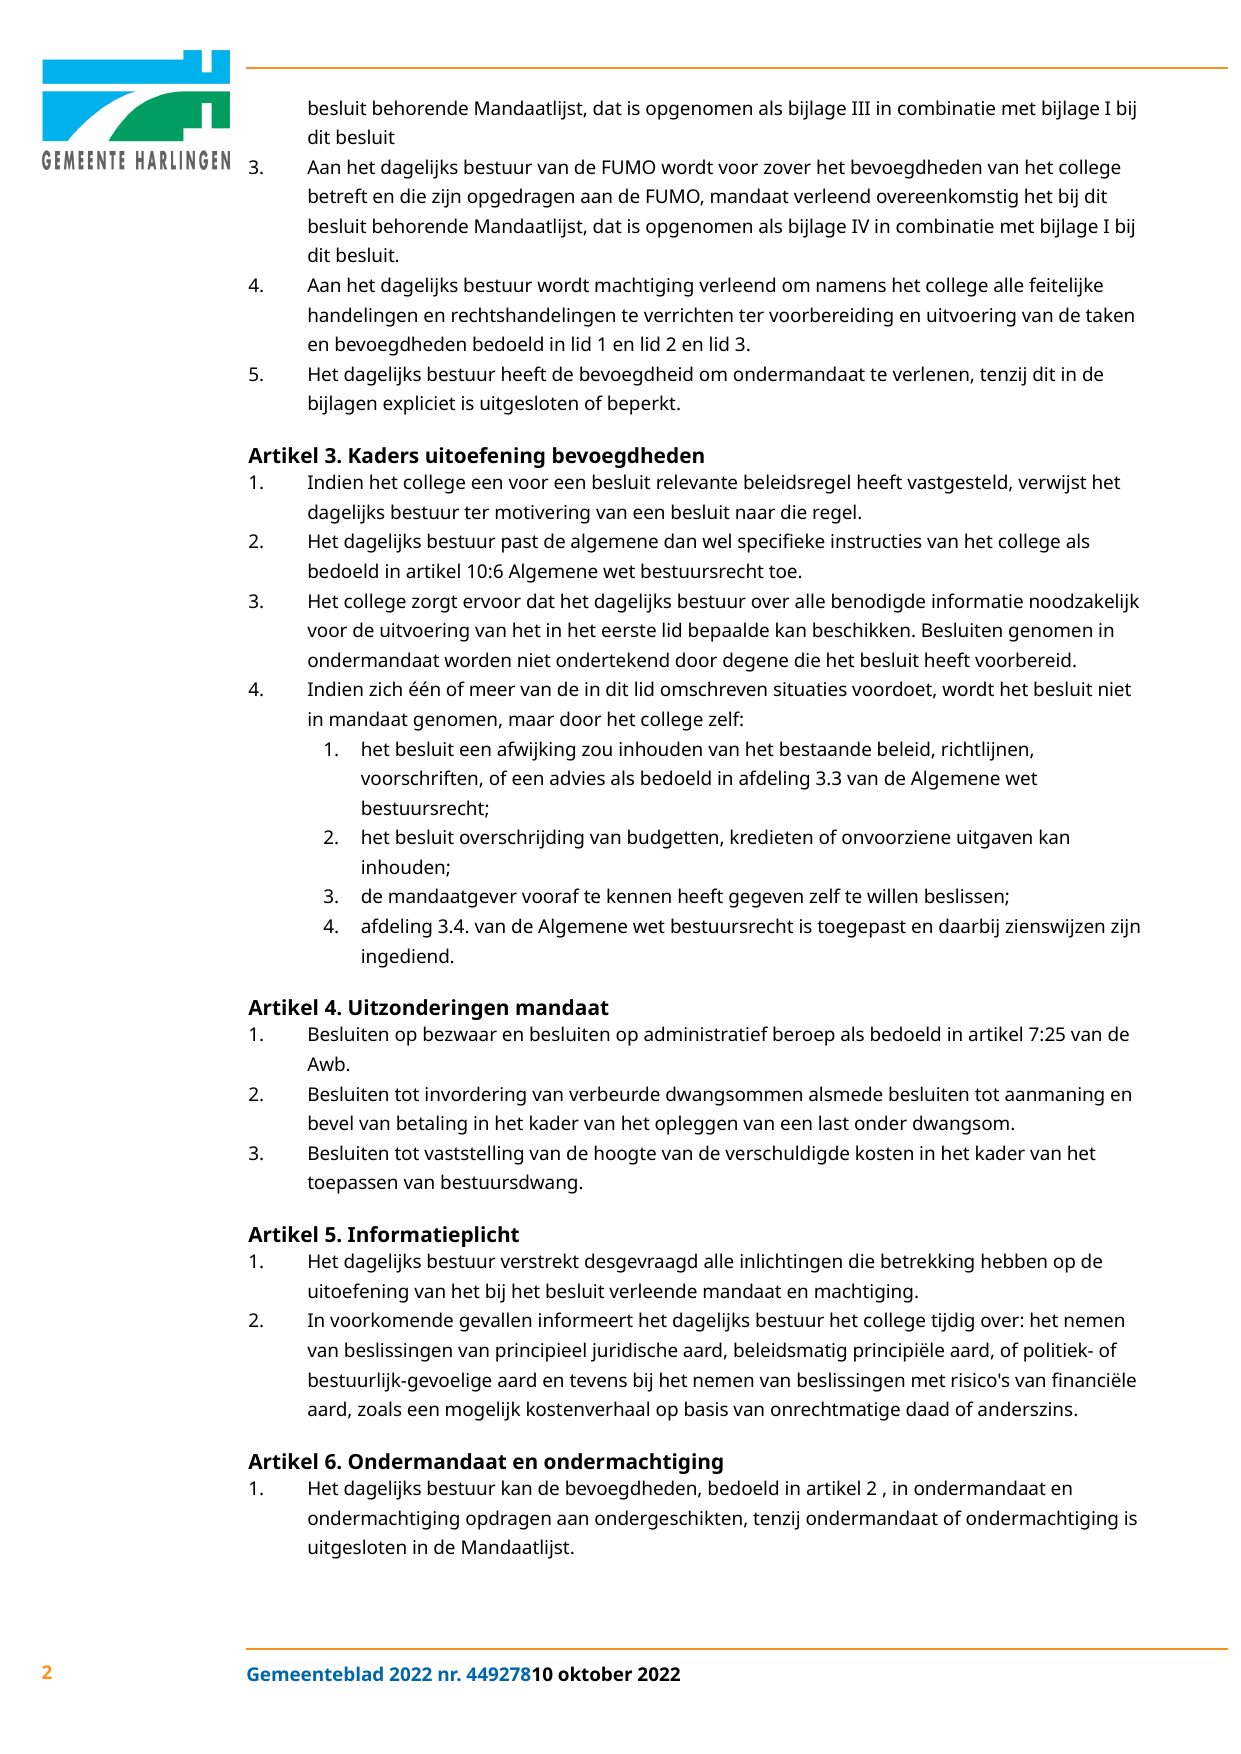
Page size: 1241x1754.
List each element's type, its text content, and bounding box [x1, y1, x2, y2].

text Artikel 6. Ondermandaat en ondermachtiging [248, 1447, 1152, 1475]
list Besluiten op bezwaar en besluiten op administratief beroep als bedoeld in artikel 7:25 van de Awb. [248, 1022, 1152, 1077]
list het besluit overschrijding van budgetten, kredieten of onvoorziene uitgaven kan inhouden; [323, 824, 1152, 880]
list Indien zich één of meer van de in dit lid omschreven situaties voordoet, wordt het besluit niet in mandaat genomen, maar door het college zelf: [248, 677, 1152, 732]
list de mandaatgever vooraf te kennen heeft gegeven zelf te willen beslissen; [323, 884, 1152, 909]
list Het dagelijks bestuur past de algemene dan wel specifieke instructies van het college als bedoeld in artikel 10:6 Algemene wet bestuursrecht toe. [248, 529, 1152, 584]
list besluit behorende Mandaatlijst, dat is opgenomen als bijlage III in combinatie met bijlage I bij dit besluit [248, 95, 1152, 150]
list In voorkomende gevallen informeert het dagelijks bestuur het college tijdig over: het nemen van beslissingen van principieel juridische aard, beleidsmatig principiële aard, of politiek- of bestuurlijk-gevoelige aard en tevens bij het nemen van beslissingen met risico's van financiële aard, zoals een mogelijk kostenverhaal op basis van onrechtmatige daad of anderszins. [248, 1308, 1152, 1422]
picture [41, 47, 231, 172]
list Het college zorgt ervoor dat het dagelijks bestuur over alle benodigde informatie noodzakelijk voor de uitvoering van het in het eerste lid bepaalde kan beschikken. Besluiten genomen in ondermandaat worden niet ondertekend door degene die het besluit heeft voorbereid. [248, 588, 1152, 673]
list Het dagelijks bestuur kan de bevoegdheden, bedoeld in artikel 2 , in ondermandaat en ondermachtiging opdragen aan ondergeschikten, tenzij ondermandaat of ondermachtiging is uitgesloten in de Mandaatlijst. [248, 1475, 1152, 1560]
list het besluit een afwijking zou inhouden van het bestaande beleid, richtlijnen, voorschriften, of een advies als bedoeld in afdeling 3.3 van de Algemene wet bestuursrecht; [323, 736, 1152, 821]
list Besluiten tot invordering van verbeurde dwangsommen alsmede besluiten tot aanmaning en bevel van betaling in het kader van het opleggen van een last onder dwangsom. [248, 1081, 1152, 1136]
text Artikel 4. Uitzonderingen mandaat [248, 993, 1152, 1022]
list Besluiten tot vaststelling van de hoogte van de verschuldigde kosten in het kader van het toepassen van bestuursdwang. [248, 1140, 1152, 1195]
list Indien het college een voor een besluit relevante beleidsregel heeft vastgesteld, verwijst het dagelijks bestuur ter motivering van een besluit naar die regel. [248, 469, 1152, 525]
text Artikel 5. Informatieplicht [248, 1220, 1152, 1248]
list Het dagelijks bestuur heeft de bevoegdheid om ondermandaat te verlenen, tenzij dit in de bijlagen expliciet is uitgesloten of beperkt. [248, 361, 1152, 416]
list afdeling 3.4. van de Algemene wet bestuursrecht is toegepast en daarbij zienswijzen zijn ingediend. [323, 913, 1152, 968]
list Aan het dagelijks bestuur wordt machtiging verleend om namens het college alle feitelijke handelingen en rechtshandelingen te verrichten ter voorbereiding en uitvoering van de taken en bevoegdheden bedoeld in lid 1 en lid 2 en lid 3. [248, 272, 1152, 357]
list Aan het dagelijks bestuur van de FUMO wordt voor zover het bevoegdheden van het college betreft en die zijn opgedragen aan de FUMO, mandaat verleend overeenkomstig het bij dit besluit behorende Mandaatlijst, dat is opgenomen als bijlage IV in combinatie met bijlage I bij dit besluit. [248, 154, 1152, 268]
list Het dagelijks bestuur verstrekt desgevraagd alle inlichtingen die betrekking hebben op de uitoefening van het bij het besluit verleende mandaat en machtiging. [248, 1248, 1152, 1304]
text Artikel 3. Kaders uitoefening bevoegdheden [248, 441, 1152, 469]
